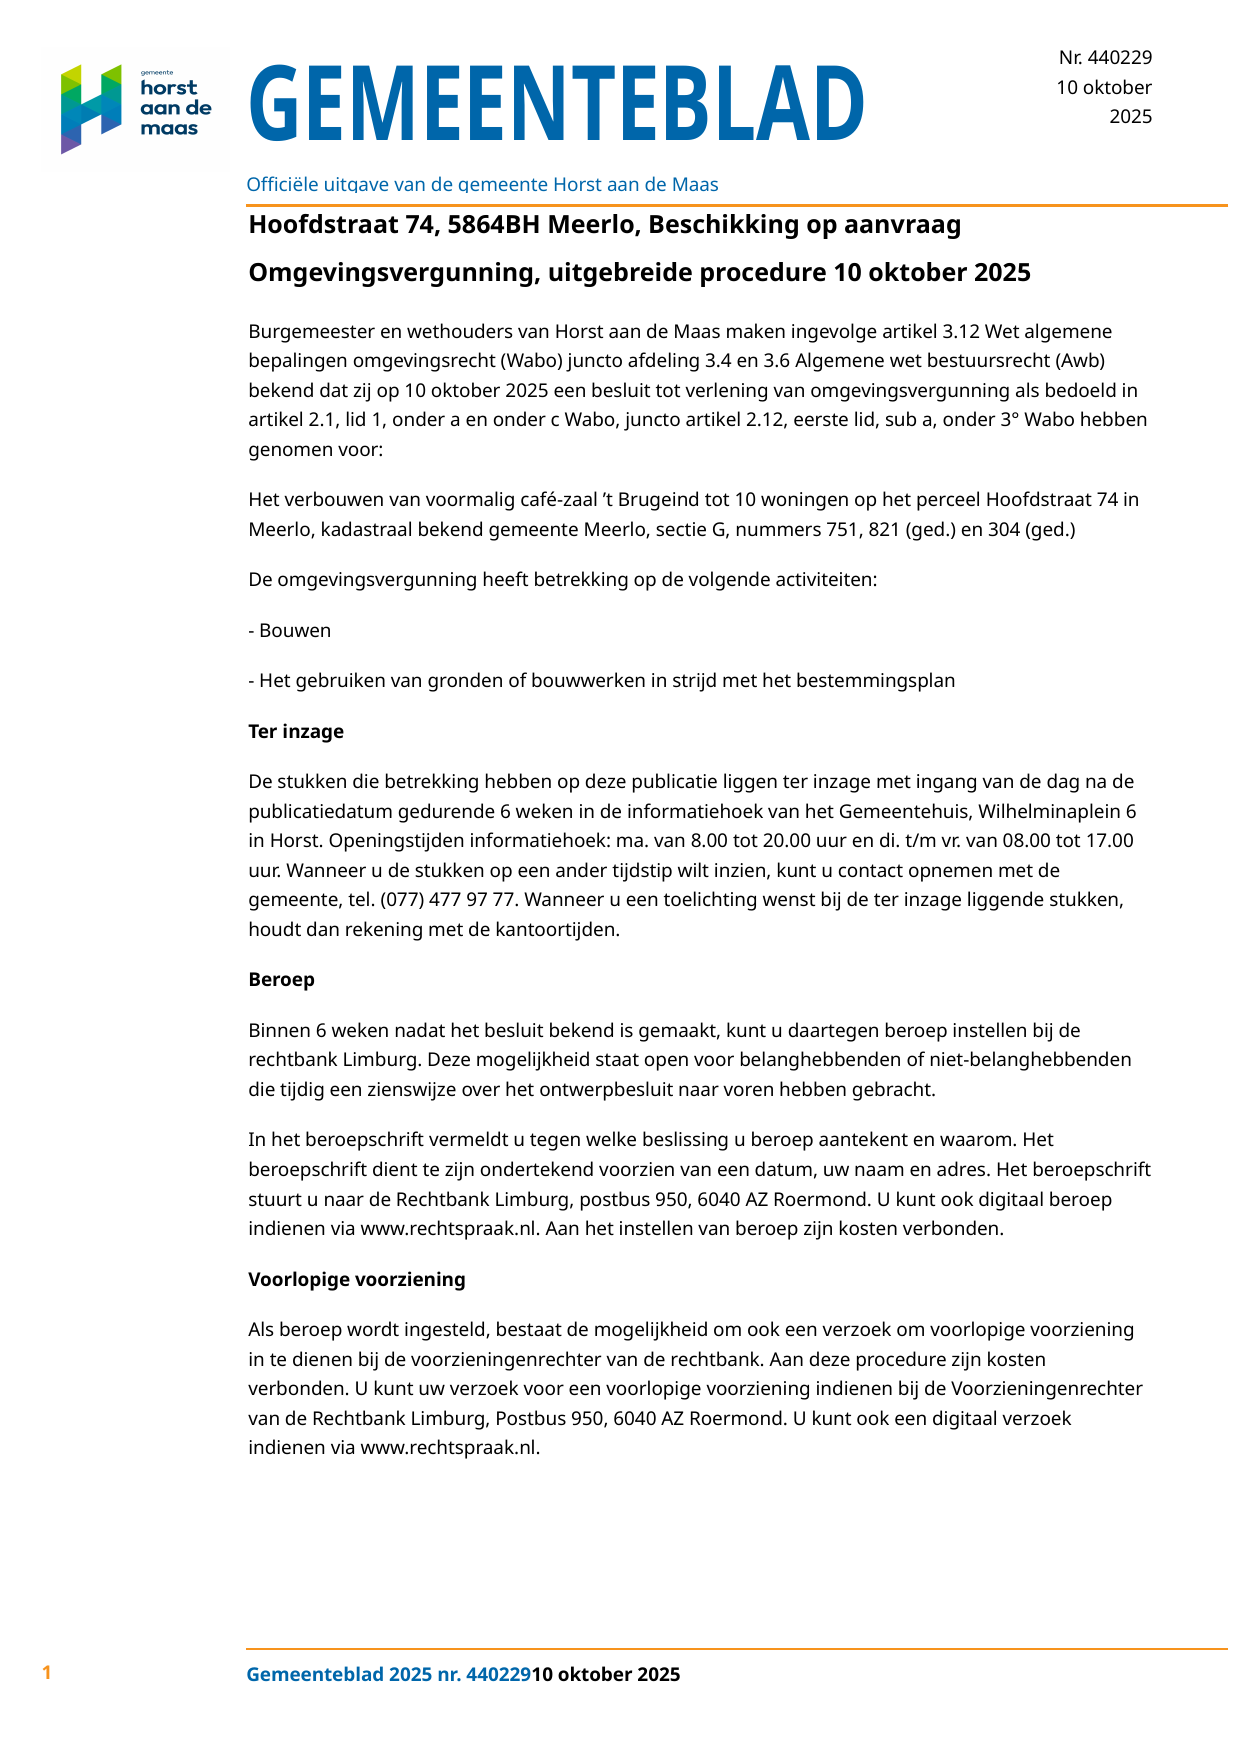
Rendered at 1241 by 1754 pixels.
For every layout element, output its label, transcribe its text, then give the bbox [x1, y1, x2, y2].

text Ter inzage [248, 718, 1152, 744]
text Het verbouwen van voormalig café-zaal ’t Brugeind tot 10 woningen op het perceel Hoofdstraat 74 in Meerlo, kadastraal bekend gemeente Meerlo, sectie G, nummers 751, 821 (ged.) en 304 (ged.) [248, 487, 1152, 542]
text De omgevingsvergunning heeft betrekking op de volgende activiteiten: [248, 567, 1152, 592]
text De stukken die betrekking hebben op deze publicatie liggen ter inzage met ingang van de dag na de publicatiedatum gedurende 6 weken in de informatiehoek van het Gemeentehuis, Wilhelminaplein 6 in Horst. Openingstijden informatiehoek: ma. van 8.00 tot 20.00 uur en di. t/m vr. van 08.00 tot 17.00 uur. Wanneer u de stukken op een ander tijdstip wilt inzien, kunt u contact opnemen met de gemeente, tel. (077) 477 97 77. Wanneer u een toelichting wenst bij de ter inzage liggende stukken, houdt dan rekening met de kantoortijden. [248, 768, 1152, 942]
text Beroep [248, 967, 1152, 992]
text - Het gebruiken van gronden of bouwwerken in strijd met het bestemmingsplan [248, 667, 1152, 693]
text Als beroep wordt ingesteld, bestaat de mogelijkheid om ook een verzoek om voorlopige voorziening in te dienen bij de voorzieningenrechter van de rechtbank. Aan deze procedure zijn kosten verbonden. U kunt uw verzoek voor een voorlopige voorziening indienen bij de Voorzieningenrechter van de Rechtbank Limburg, Postbus 950, 6040 AZ Roermond. U kunt ook een digitaal verzoek indienen via www.rechtspraak.nl. [248, 1316, 1152, 1460]
text Voorlopige voorziening [248, 1266, 1152, 1292]
text Burgemeester en wethouders van Horst aan de Maas maken ingevolge artikel 3.12 Wet algemene bepalingen omgevingsrecht (Wabo) juncto afdeling 3.4 en 3.6 Algemene wet bestuursrecht (Awb) bekend dat zij op 10 oktober 2025 een besluit tot verlening van omgevingsvergunning als bedoeld in artikel 2.1, lid 1, onder a en onder c Wabo, juncto artikel 2.12, eerste lid, sub a, onder 3° Wabo hebben genomen voor: [248, 318, 1152, 462]
text - Bouwen [248, 617, 1152, 643]
text Hoofdstraat 74, 5864BH Meerlo, Beschikking op aanvraag Omgevingsvergunning, uitgebreide procedure 10 oktober 2025 [248, 207, 1152, 288]
text Binnen 6 weken nadat het besluit bekend is gemaakt, kunt u daartegen beroep instellen bij de rechtbank Limburg. Deze mogelijkheid staat open voor belanghebbenden of niet-belanghebbenden die tijdig een zienswijze over het ontwerpbesluit naar voren hebben gebracht. [248, 1017, 1152, 1102]
picture [41, 47, 231, 172]
text In het beroepschrift vermeldt u tegen welke beslissing u beroep aantekent en waarom. Het beroepschrift dient te zijn ondertekend voorzien van een datum, uw naam en adres. Het beroepschrift stuurt u naar de Rechtbank Limburg, postbus 950, 6040 AZ Roermond. U kunt ook digitaal beroep indienen via www.rechtspraak.nl. Aan het instellen van beroep zijn kosten verbonden. [248, 1127, 1152, 1241]
